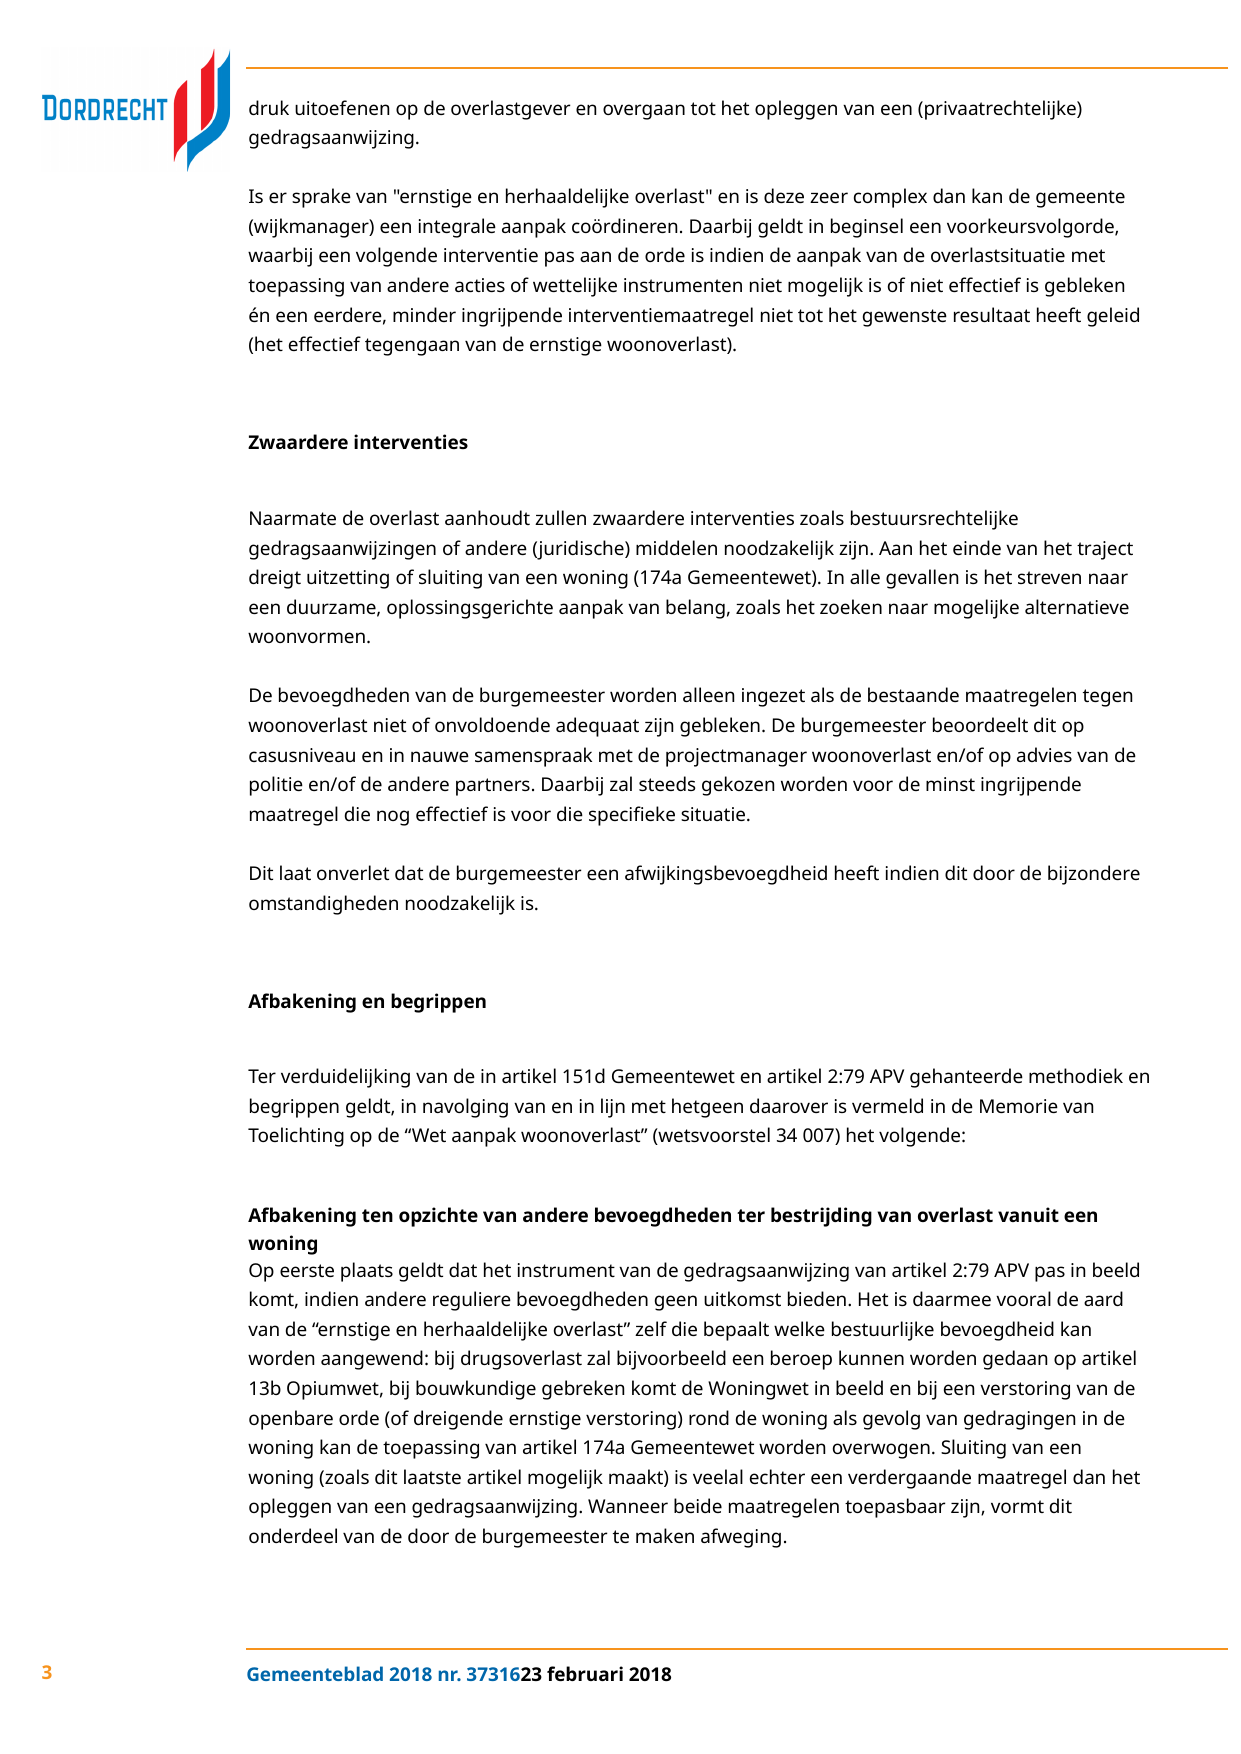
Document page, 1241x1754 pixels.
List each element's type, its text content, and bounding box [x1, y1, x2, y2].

text Zwaardere interventies [248, 427, 1152, 456]
picture [41, 47, 231, 172]
text druk uitoefenen op de overlastgever en overgaan tot het opleggen van een (privaatrechtelijke) gedragsaanwijzing. [248, 95, 1152, 150]
text De bevoegdheden van de burgemeester worden alleen ingezet als de bestaande maatregelen tegen woonoverlast niet of onvoldoende adequaat zijn gebleken. De burgemeester beoordeelt dit op casusniveau en in nauwe samenspraak met de projectmanager woonoverlast en/of op advies van de politie en/of de andere partners. Daarbij zal steeds gekozen worden voor de minst ingrijpende maatregel die nog effectief is voor die specifieke situatie. [248, 683, 1152, 827]
text Afbakening ten opzichte van andere bevoegdheden ter bestrijding van overlast vanuit een woning [248, 1203, 1152, 1257]
text Op eerste plaats geldt dat het instrument van de gedragsaanwijzing van artikel 2:79 APV pas in beeld komt, indien andere reguliere bevoegdheden geen uitkomst bieden. Het is daarmee vooral de aard van de “ernstige en herhaaldelijke overlast” zelf die bepaalt welke bestuurlijke bevoegdheid kan worden aangewend: bij drugsoverlast zal bijvoorbeeld een beroep kunnen worden gedaan op artikel 13b Opiumwet, bij bouwkundige gebreken komt de Woningwet in beeld en bij een verstoring van de openbare orde (of dreigende ernstige verstoring) rond de woning als gevolg van gedragingen in de woning kan de toepassing van artikel 174a Gemeentewet worden overwogen. Sluiting van een woning (zoals dit laatste artikel mogelijk maakt) is veelal echter een verdergaande maatregel dan het opleggen van een gedragsaanwijzing. Wanneer beide maatregelen toepasbaar zijn, vormt dit onderdeel van de door de burgemeester te maken afweging. [248, 1257, 1152, 1549]
text Naarmate de overlast aanhoudt zullen zwaardere interventies zoals bestuursrechtelijke gedragsaanwijzingen of andere (juridische) middelen noodzakelijk zijn. Aan het einde van het traject dreigt uitzetting of sluiting van een woning (174a Gemeentewet). In alle gevallen is het streven naar een duurzame, oplossingsgerichte aanpak van belang, zoals het zoeken naar mogelijke alternatieve woonvormen. [248, 505, 1152, 649]
text Ter verduidelijking van de in artikel 151d Gemeentewet en artikel 2:79 APV gehanteerde methodiek en begrippen geldt, in navolging van en in lijn met hetgeen daarover is vermeld in de Memorie van Toelichting op de “Wet aanpak woonoverlast” (wetsvoorstel 34 007) het volgende: [248, 1063, 1152, 1148]
text Is er sprake van "ernstige en herhaaldelijke overlast" en is deze zeer complex dan kan de gemeente (wijkmanager) een integrale aanpak coördineren. Daarbij geldt in beginsel een voorkeursvolgorde, waarbij een volgende interventie pas aan de orde is indien de aanpak van de overlastsituatie met toepassing van andere acties of wettelijke instrumenten niet mogelijk is of niet effectief is gebleken én een eerdere, minder ingrijpende interventiemaatregel niet tot het gewenste resultaat heeft geleid (het effectief tegengaan van de ernstige woonoverlast). [248, 183, 1152, 357]
text Afbakening en begrippen [248, 986, 1152, 1014]
text Dit laat onverlet dat de burgemeester een afwijkingsbevoegdheid heeft indien dit door de bijzondere omstandigheden noodzakelijk is. [248, 860, 1152, 916]
